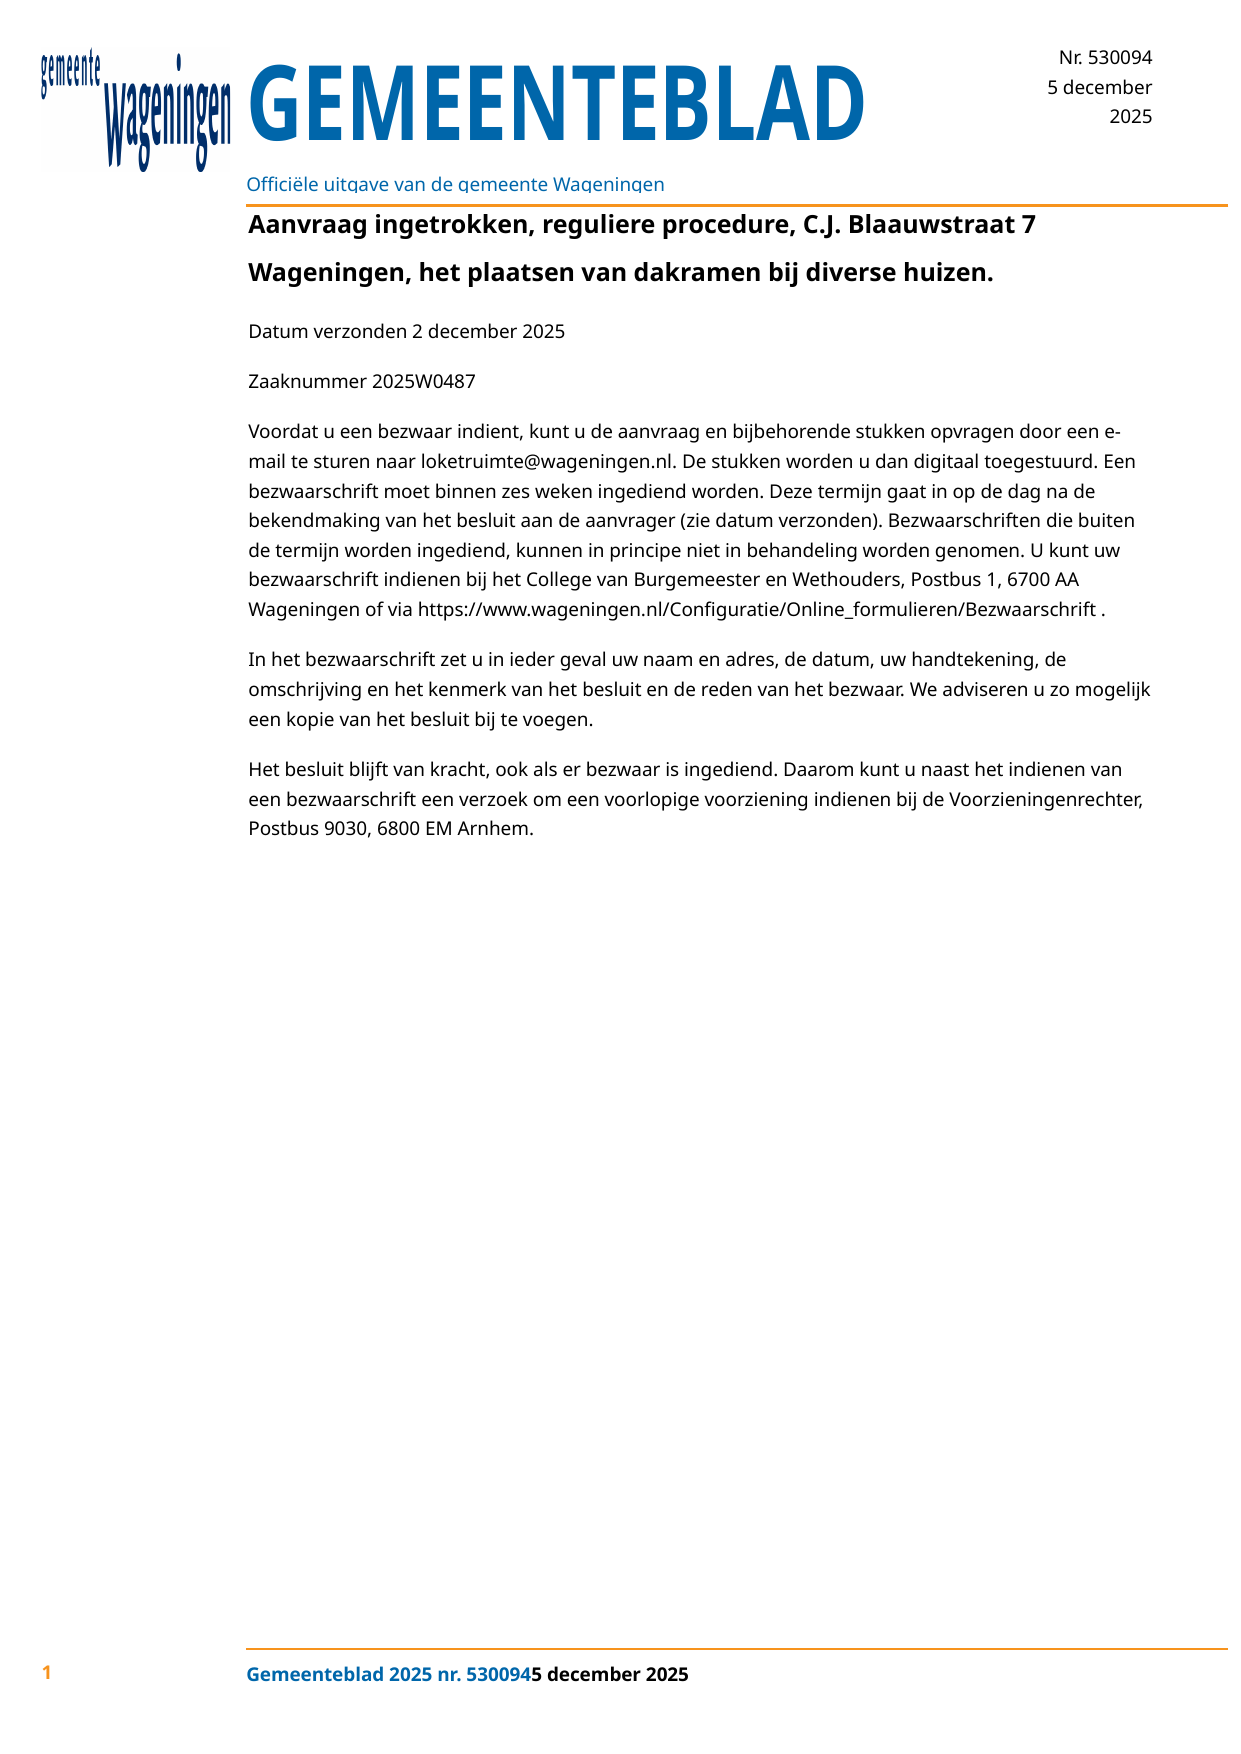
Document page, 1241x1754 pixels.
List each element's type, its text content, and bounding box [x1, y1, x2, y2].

text Aanvraag ingetrokken, reguliere procedure, C.J. Blaauwstraat 7 Wageningen, het plaatsen van dakramen bij diverse huizen. [248, 207, 1152, 288]
text Voordat u een bezwaar indient, kunt u de aanvraag en bijbehorende stukken opvragen door een e-mail te sturen naar loketruimte@wageningen.nl. De stukken worden u dan digitaal toegestuurd. Een bezwaarschrift moet binnen zes weken ingediend worden. Deze termijn gaat in op de dag na de bekendmaking van het besluit aan de aanvrager (zie datum verzonden). Bezwaarschriften die buiten de termijn worden ingediend, kunnen in principe niet in behandeling worden genomen. U kunt uw bezwaarschrift indienen bij het College van Burgemeester en Wethouders, Postbus 1, 6700 AA Wageningen of via https://www.wageningen.nl/Configuratie/Online_formulieren/Bezwaarschrift . [248, 419, 1152, 622]
text Datum verzonden 2 december 2025 [248, 318, 1152, 344]
text Zaaknummer 2025W0487 [248, 368, 1152, 394]
text Het besluit blijft van kracht, ook als er bezwaar is ingediend. Daarom kunt u naast het indienen van een bezwaarschrift een verzoek om een voorlopige voorziening indienen bij de Voorzieningenrechter, Postbus 9030, 6800 EM Arnhem. [248, 756, 1152, 841]
picture [41, 47, 231, 172]
text In het bezwaarschrift zet u in ieder geval uw naam en adres, de datum, uw handtekening, de omschrijving en het kenmerk van het besluit en de reden van het bezwaar. We adviseren u zo mogelijk een kopie van het besluit bij te voegen. [248, 647, 1152, 732]
